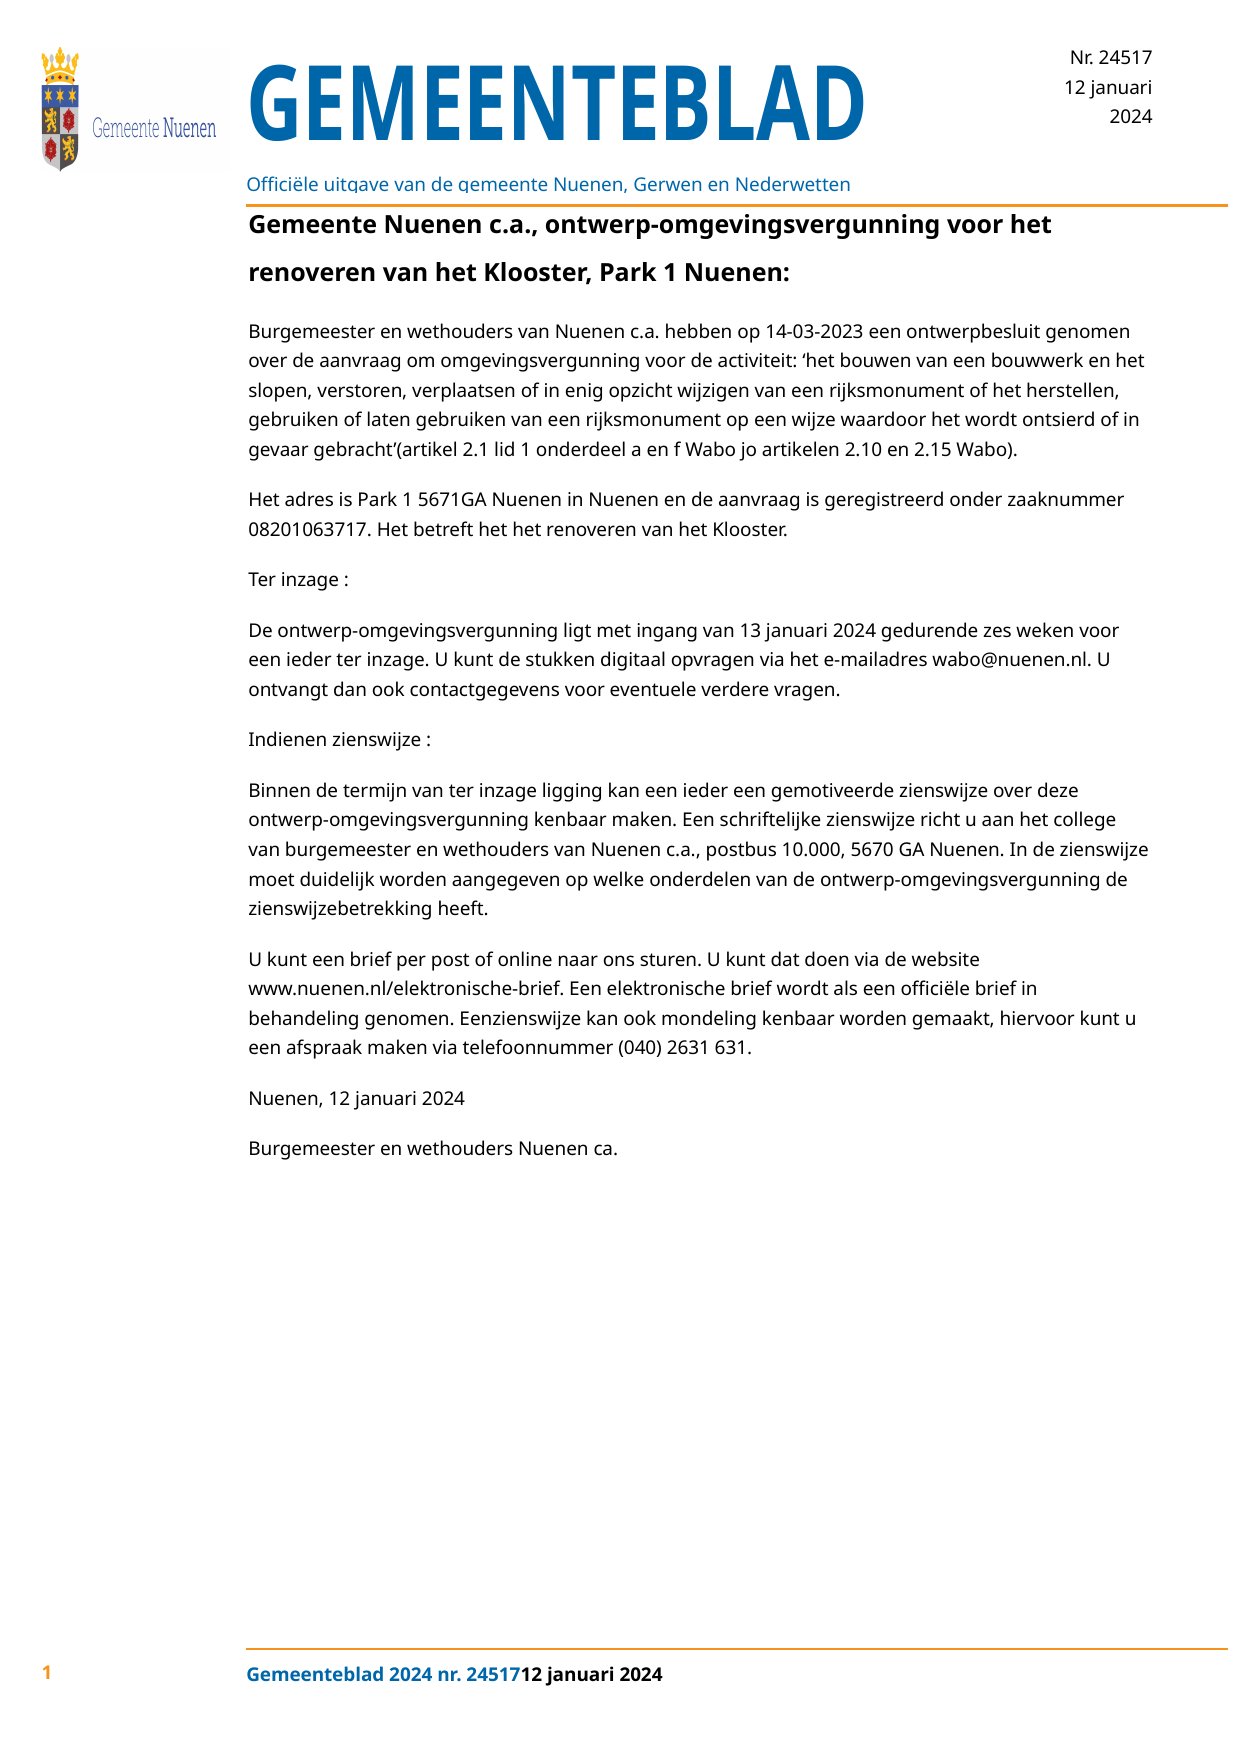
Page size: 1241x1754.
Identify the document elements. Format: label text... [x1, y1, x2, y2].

picture [41, 47, 231, 172]
text Het adres is Park 1 5671GA Nuenen in Nuenen en de aanvraag is geregistreerd onder zaaknummer 08201063717. Het betreft het het renoveren van het Klooster. [248, 487, 1152, 542]
text Burgemeester en wethouders van Nuenen c.a. hebben op 14-03-2023 een ontwerpbesluit genomen over de aanvraag om omgevingsvergunning voor de activiteit: ‘het bouwen van een bouwwerk en het slopen, verstoren, verplaatsen of in enig opzicht wijzigen van een rijksmonument of het herstellen, gebruiken of laten gebruiken van een rijksmonument op een wijze waardoor het wordt ontsierd of in gevaar gebracht’(artikel 2.1 lid 1 onderdeel a en f Wabo jo artikelen 2.10 en 2.15 Wabo). [248, 318, 1152, 462]
text Ter inzage : [248, 567, 1152, 592]
text Burgemeester en wethouders Nuenen ca. [248, 1135, 1152, 1161]
text Binnen de termijn van ter inzage ligging kan een ieder een gemotiveerde zienswijze over deze ontwerp-omgevingsvergunning kenbaar maken. Een schriftelijke zienswijze richt u aan het college van burgemeester en wethouders van Nuenen c.a., postbus 10.000, 5670 GA Nuenen. In de zienswijze moet duidelijk worden aangegeven op welke onderdelen van de ontwerp-omgevingsvergunning de zienswijzebetrekking heeft. [248, 777, 1152, 921]
text Gemeente Nuenen c.a., ontwerp-omgevingsvergunning voor het renoveren van het Klooster, Park 1 Nuenen: [248, 207, 1152, 288]
text Nuenen, 12 januari 2024 [248, 1085, 1152, 1111]
text Indienen zienswijze : [248, 727, 1152, 752]
text De ontwerp-omgevingsvergunning ligt met ingang van 13 januari 2024 gedurende zes weken voor een ieder ter inzage. U kunt de stukken digitaal opvragen via het e-mailadres wabo@nuenen.nl. U ontvangt dan ook contactgegevens voor eventuele verdere vragen. [248, 617, 1152, 702]
text U kunt een brief per post of online naar ons sturen. U kunt dat doen via de website www.nuenen.nl/elektronische-brief. Een elektronische brief wordt als een officiële brief in behandeling genomen. Eenzienswijze kan ook mondeling kenbaar worden gemaakt, hiervoor kunt u een afspraak maken via telefoonnummer (040) 2631 631. [248, 946, 1152, 1060]
